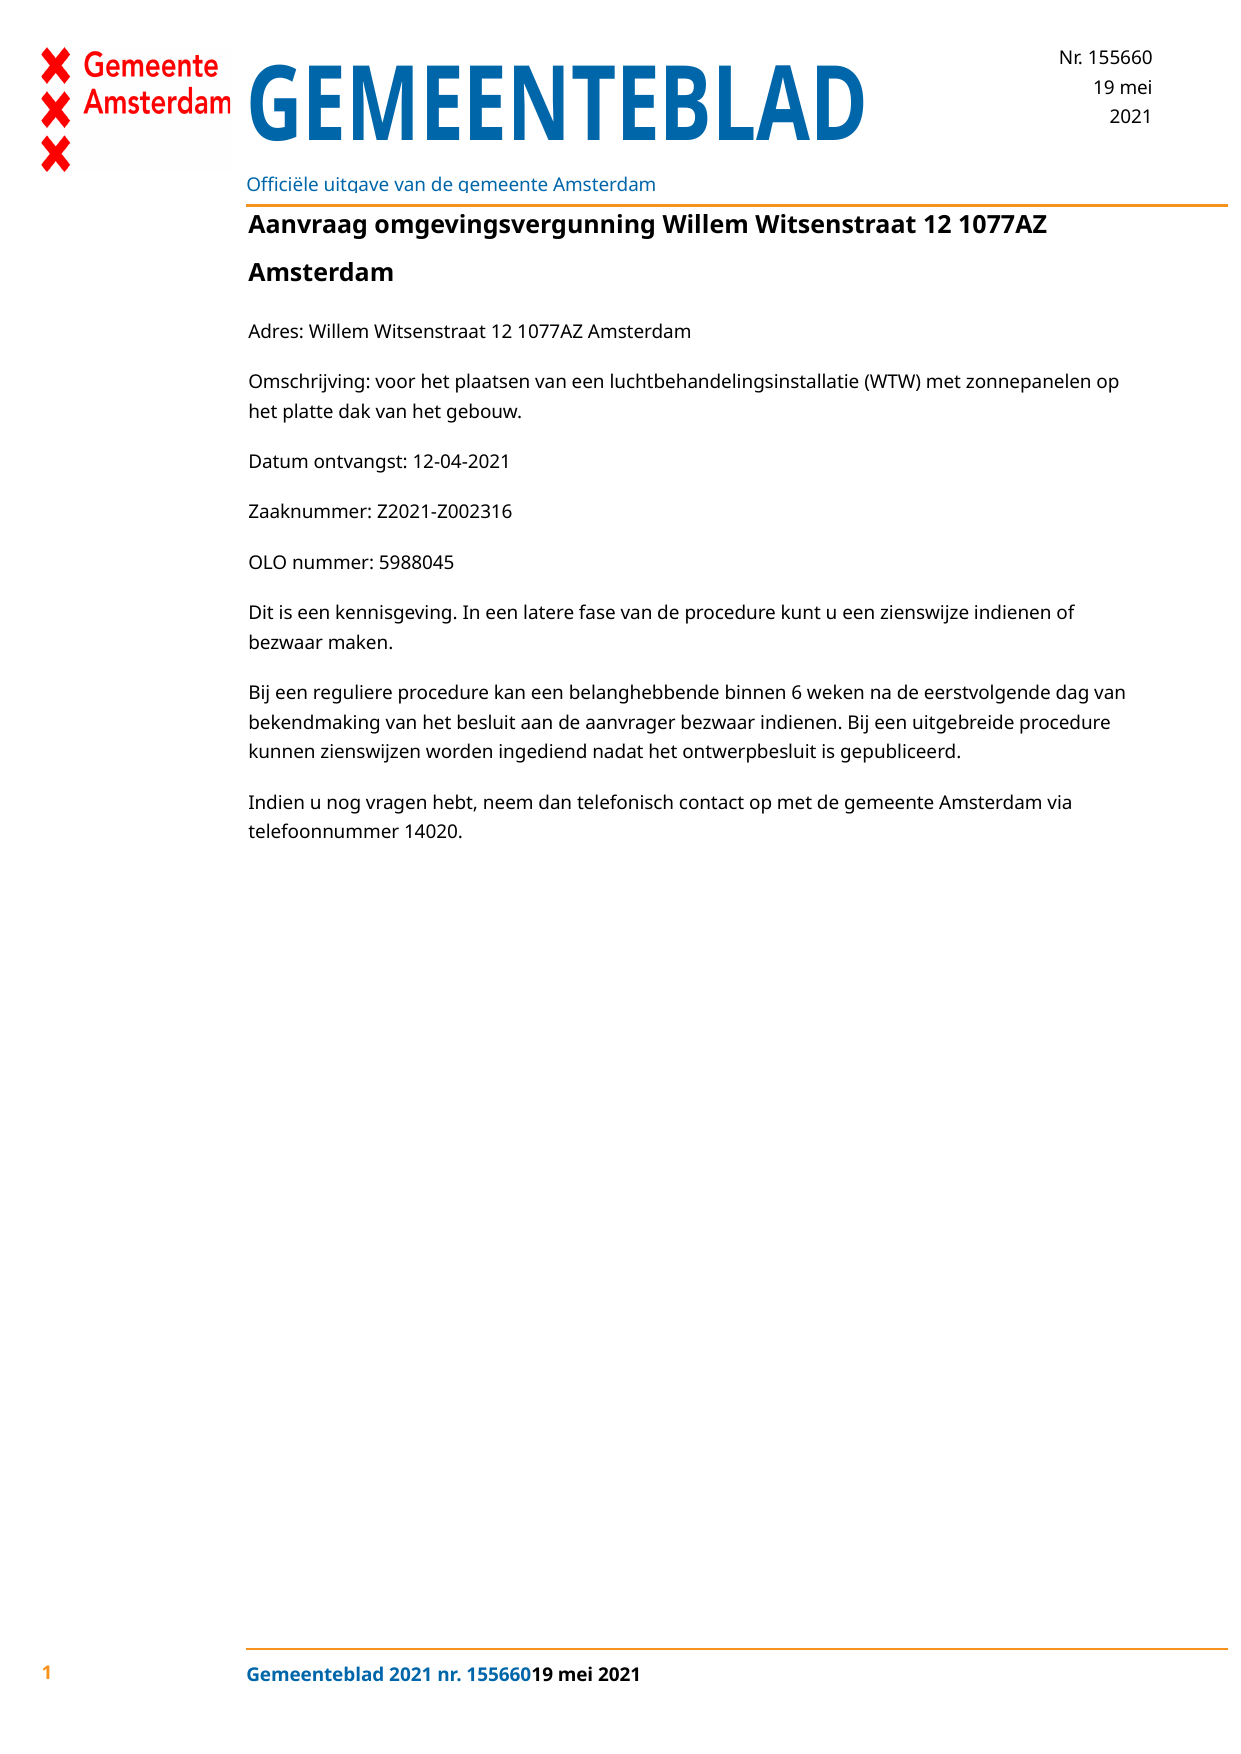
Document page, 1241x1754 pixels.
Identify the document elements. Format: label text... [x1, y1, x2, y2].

text Aanvraag omgevingsvergunning Willem Witsenstraat 12 1077AZ Amsterdam [248, 207, 1152, 288]
text Dit is een kennisgeving. In een latere fase van de procedure kunt u een zienswijze indienen of bezwaar maken. [248, 599, 1152, 655]
text Zaaknummer: Z2021-Z002316 [248, 499, 1152, 524]
picture [41, 47, 231, 172]
text Indien u nog vragen hebt, neem dan telefonisch contact op met de gemeente Amsterdam via telefoonnummer 14020. [248, 789, 1152, 844]
text Adres: Willem Witsenstraat 12 1077AZ Amsterdam [248, 318, 1152, 344]
text Datum ontvangst: 12-04-2021 [248, 448, 1152, 474]
text Omschrijving: voor het plaatsen van een luchtbehandelingsinstallatie (WTW) met zonnepanelen op het platte dak van het gebouw. [248, 368, 1152, 424]
text OLO nummer: 5988045 [248, 549, 1152, 575]
text Bij een reguliere procedure kan een belanghebbende binnen 6 weken na de eerstvolgende dag van bekendmaking van het besluit aan de aanvrager bezwaar indienen. Bij een uitgebreide procedure kunnen zienswijzen worden ingediend nadat het ontwerpbesluit is gepubliceerd. [248, 679, 1152, 764]
